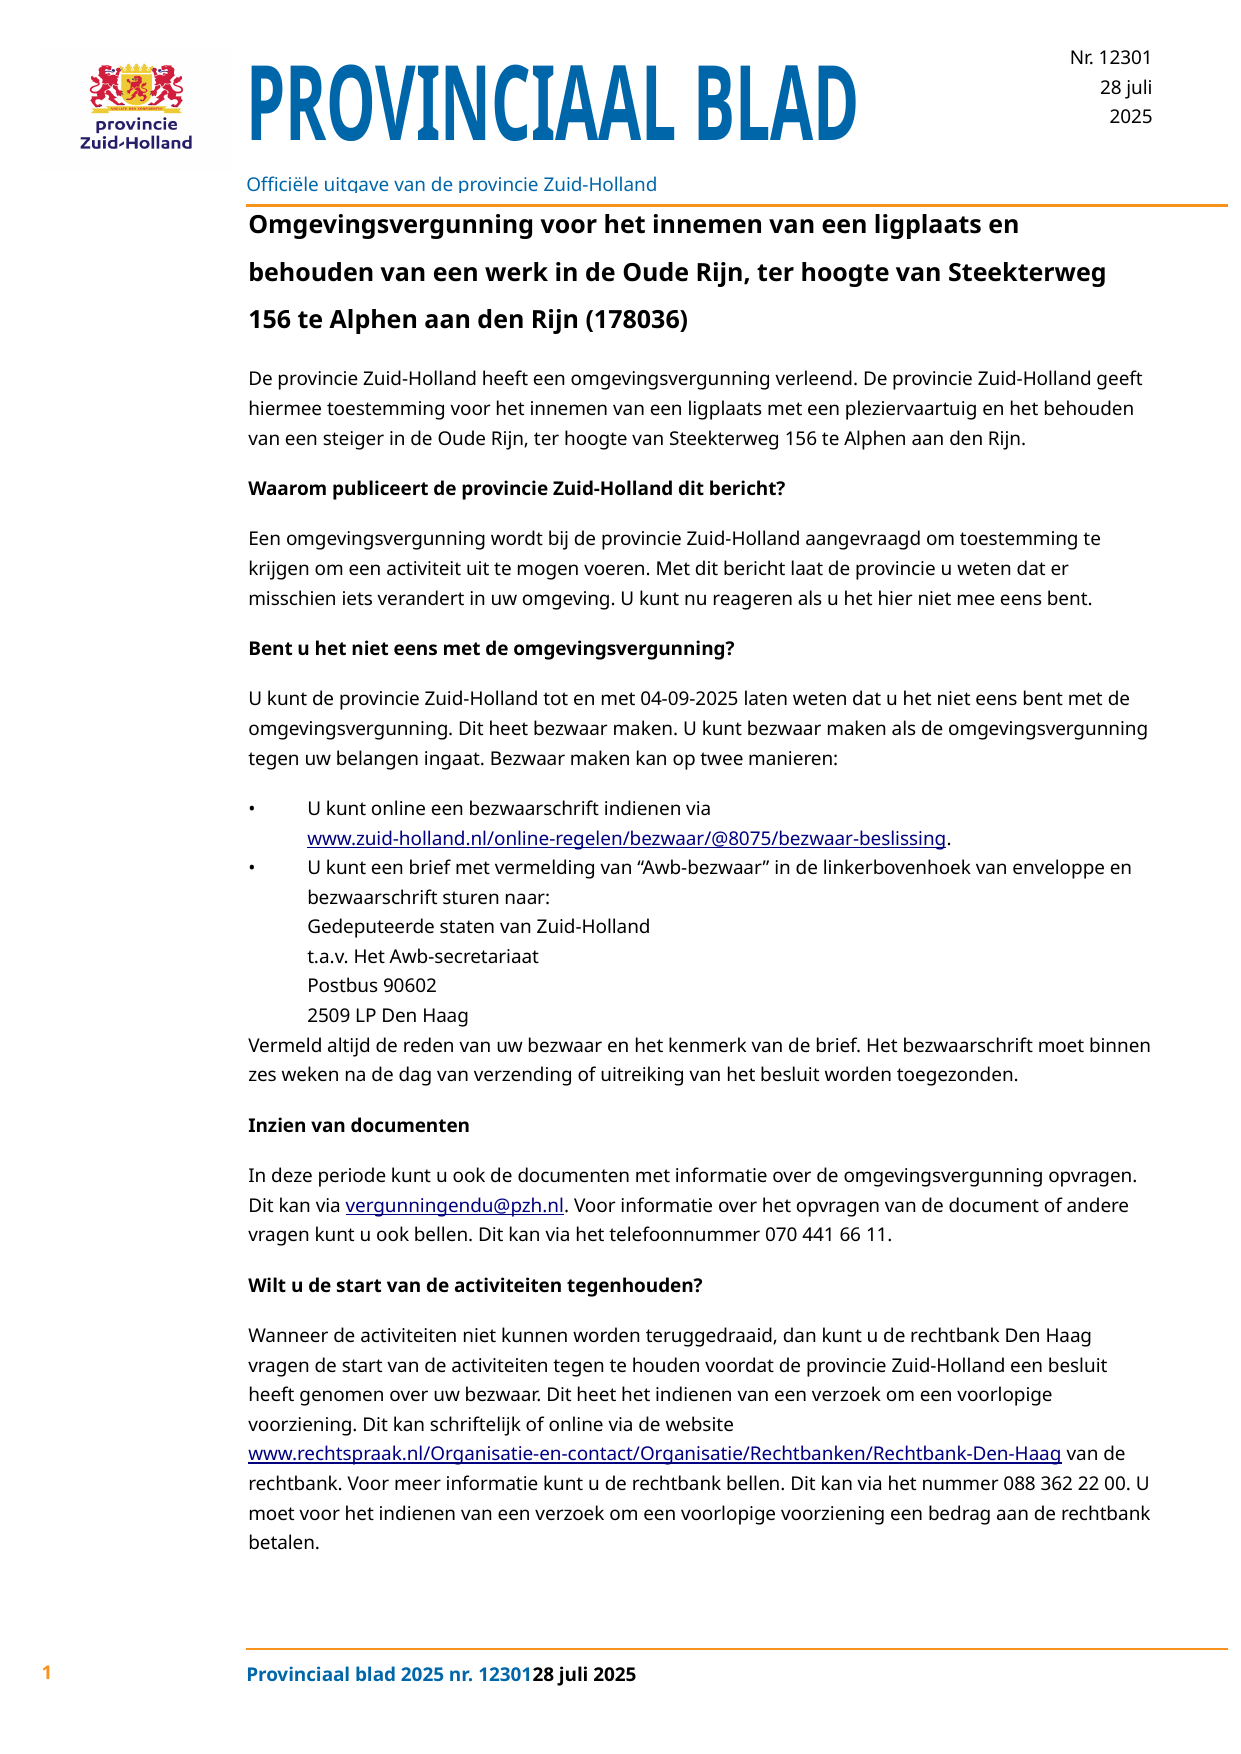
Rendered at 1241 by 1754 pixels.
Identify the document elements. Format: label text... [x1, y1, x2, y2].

text Inzien van documenten [248, 1112, 1152, 1137]
picture [41, 47, 231, 172]
text Omgevingsvergunning voor het innemen van een ligplaats en behouden van een werk in de Oude Rijn, ter hoogte van Steekterweg 156 te Alphen aan den Rijn (178036) [248, 207, 1152, 336]
text De provincie Zuid-Holland heeft een omgevingsvergunning verleend. De provincie Zuid-Holland geeft hiermee toestemming voor het innemen van een ligplaats met een pleziervaartuig en het behouden van een steiger in de Oude Rijn, ter hoogte van Steekterweg 156 te Alphen aan den Rijn. [248, 366, 1152, 450]
list Gedeputeerde staten van Zuid-Holland [248, 913, 1152, 939]
list U kunt online een bezwaarschrift indienen via www.zuid-holland.nl/online-regelen/bezwaar/@8075/bezwaar-beslissing. [248, 795, 1152, 850]
list t.a.v. Het Awb-secretariaat [248, 943, 1152, 969]
text Waarom publiceert de provincie Zuid-Holland dit bericht? [248, 475, 1152, 501]
text U kunt de provincie Zuid-Holland tot en met 04-09-2025 laten weten dat u het niet eens bent met de omgevingsvergunning. Dit heet bezwaar maken. U kunt bezwaar maken als de omgevingsvergunning tegen uw belangen ingaat. Bezwaar maken kan op twee manieren: [248, 686, 1152, 770]
text Wilt u de start van de activiteiten tegenhouden? [248, 1272, 1152, 1297]
text In deze periode kunt u ook de documenten met informatie over de omgevingsvergunning opvragen. Dit kan via vergunningendu@pzh.nl. Voor informatie over het opvragen van de document of andere vragen kunt u ook bellen. Dit kan via het telefoonnummer 070 441 66 11. [248, 1162, 1152, 1247]
text Bent u het niet eens met de omgevingsvergunning? [248, 635, 1152, 661]
list 2509 LP Den Haag [248, 1002, 1152, 1028]
list U kunt een brief met vermelding van “Awb-bezwaar” in de linkerbovenhoek van enveloppe en bezwaarschrift sturen naar: [248, 854, 1152, 909]
text Een omgevingsvergunning wordt bij de provincie Zuid-Holland aangevraagd om toestemming te krijgen om een activiteit uit te mogen voeren. Met dit bericht laat de provincie u weten dat er misschien iets verandert in uw omgeving. U kunt nu reageren als u het hier niet mee eens bent. [248, 526, 1152, 610]
list Postbus 90602 [248, 973, 1152, 998]
text Wanneer de activiteiten niet kunnen worden teruggedraaid, dan kunt u de rechtbank Den Haag vragen de start van de activiteiten tegen te houden voordat de provincie Zuid-Holland een besluit heeft genomen over uw bezwaar. Dit heet het indienen van een verzoek om een voorlopige voorziening. Dit kan schriftelijk of online via de website www.rechtspraak.nl/Organisatie-en-contact/Organisatie/Rechtbanken/Rechtbank-Den-Haag van de rechtbank. Voor meer informatie kunt u de rechtbank bellen. Dit kan via het nummer 088 362 22 00. U moet voor het indienen van een verzoek om een voorlopige voorziening een bedrag aan de rechtbank betalen. [248, 1322, 1152, 1555]
text Vermeld altijd de reden van uw bezwaar en het kenmerk van de brief. Het bezwaarschrift moet binnen zes weken na de dag van verzending of uitreiking van het besluit worden toegezonden. [248, 1032, 1152, 1087]
